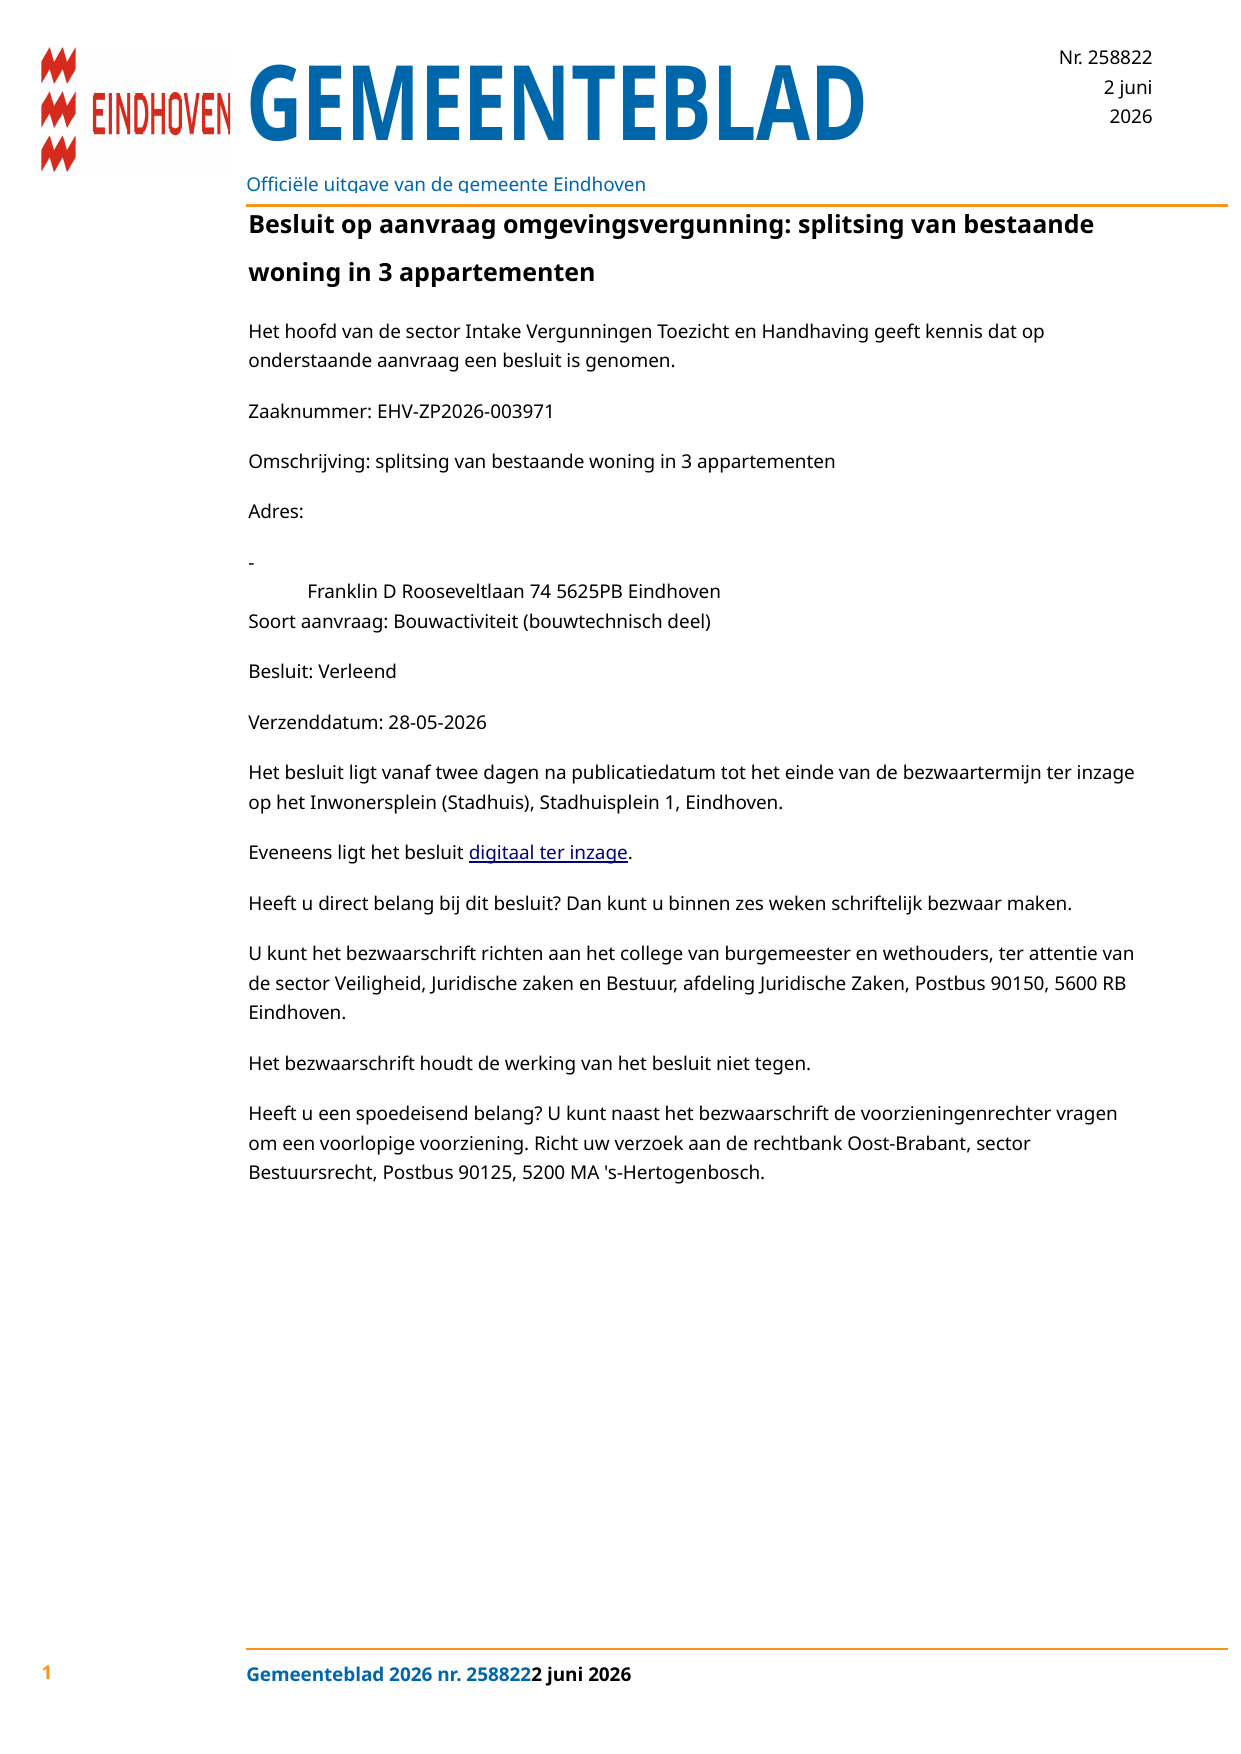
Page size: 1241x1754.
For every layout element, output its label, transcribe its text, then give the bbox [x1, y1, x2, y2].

text Omschrijving: splitsing van bestaande woning in 3 appartementen [248, 448, 1152, 474]
list Franklin D Rooseveltlaan 74 5625PB Eindhoven [248, 579, 1152, 604]
text Het bezwaarschrift houdt de werking van het besluit niet tegen. [248, 1050, 1152, 1076]
text Het hoofd van de sector Intake Vergunningen Toezicht en Handhaving geeft kennis dat op onderstaande aanvraag een besluit is genomen. [248, 318, 1152, 373]
text Besluit op aanvraag omgevingsvergunning: splitsing van bestaande woning in 3 appartementen [248, 207, 1152, 288]
text U kunt het bezwaarschrift richten aan het college van burgemeester en wethouders, ter attentie van de sector Veiligheid, Juridische zaken en Bestuur, afdeling Juridische Zaken, Postbus 90150, 5600 RB Eindhoven. [248, 940, 1152, 1025]
text Verzenddatum: 28-05-2026 [248, 709, 1152, 735]
text Adres: [248, 499, 1152, 524]
picture [41, 47, 231, 172]
text Eveneens ligt het besluit digitaal ter inzage. [248, 839, 1152, 865]
text Heeft u een spoedeisend belang? U kunt naast het bezwaarschrift de voorzieningenrechter vragen om een voorlopige voorziening. Richt uw verzoek aan de rechtbank Oost-Brabant, sector Bestuursrecht, Postbus 90125, 5200 MA 's-Hertogenbosch. [248, 1100, 1152, 1185]
text Het besluit ligt vanaf twee dagen na publicatiedatum tot het einde van de bezwaartermijn ter inzage op het Inwonersplein (Stadhuis), Stadhuisplein 1, Eindhoven. [248, 759, 1152, 815]
text Heeft u direct belang bij dit besluit? Dan kunt u binnen zes weken schriftelijk bezwaar maken. [248, 890, 1152, 916]
text Zaaknummer: EHV-ZP2026-003971 [248, 398, 1152, 424]
text Soort aanvraag: Bouwactiviteit (bouwtechnisch deel) [248, 608, 1152, 634]
text Besluit: Verleend [248, 659, 1152, 684]
